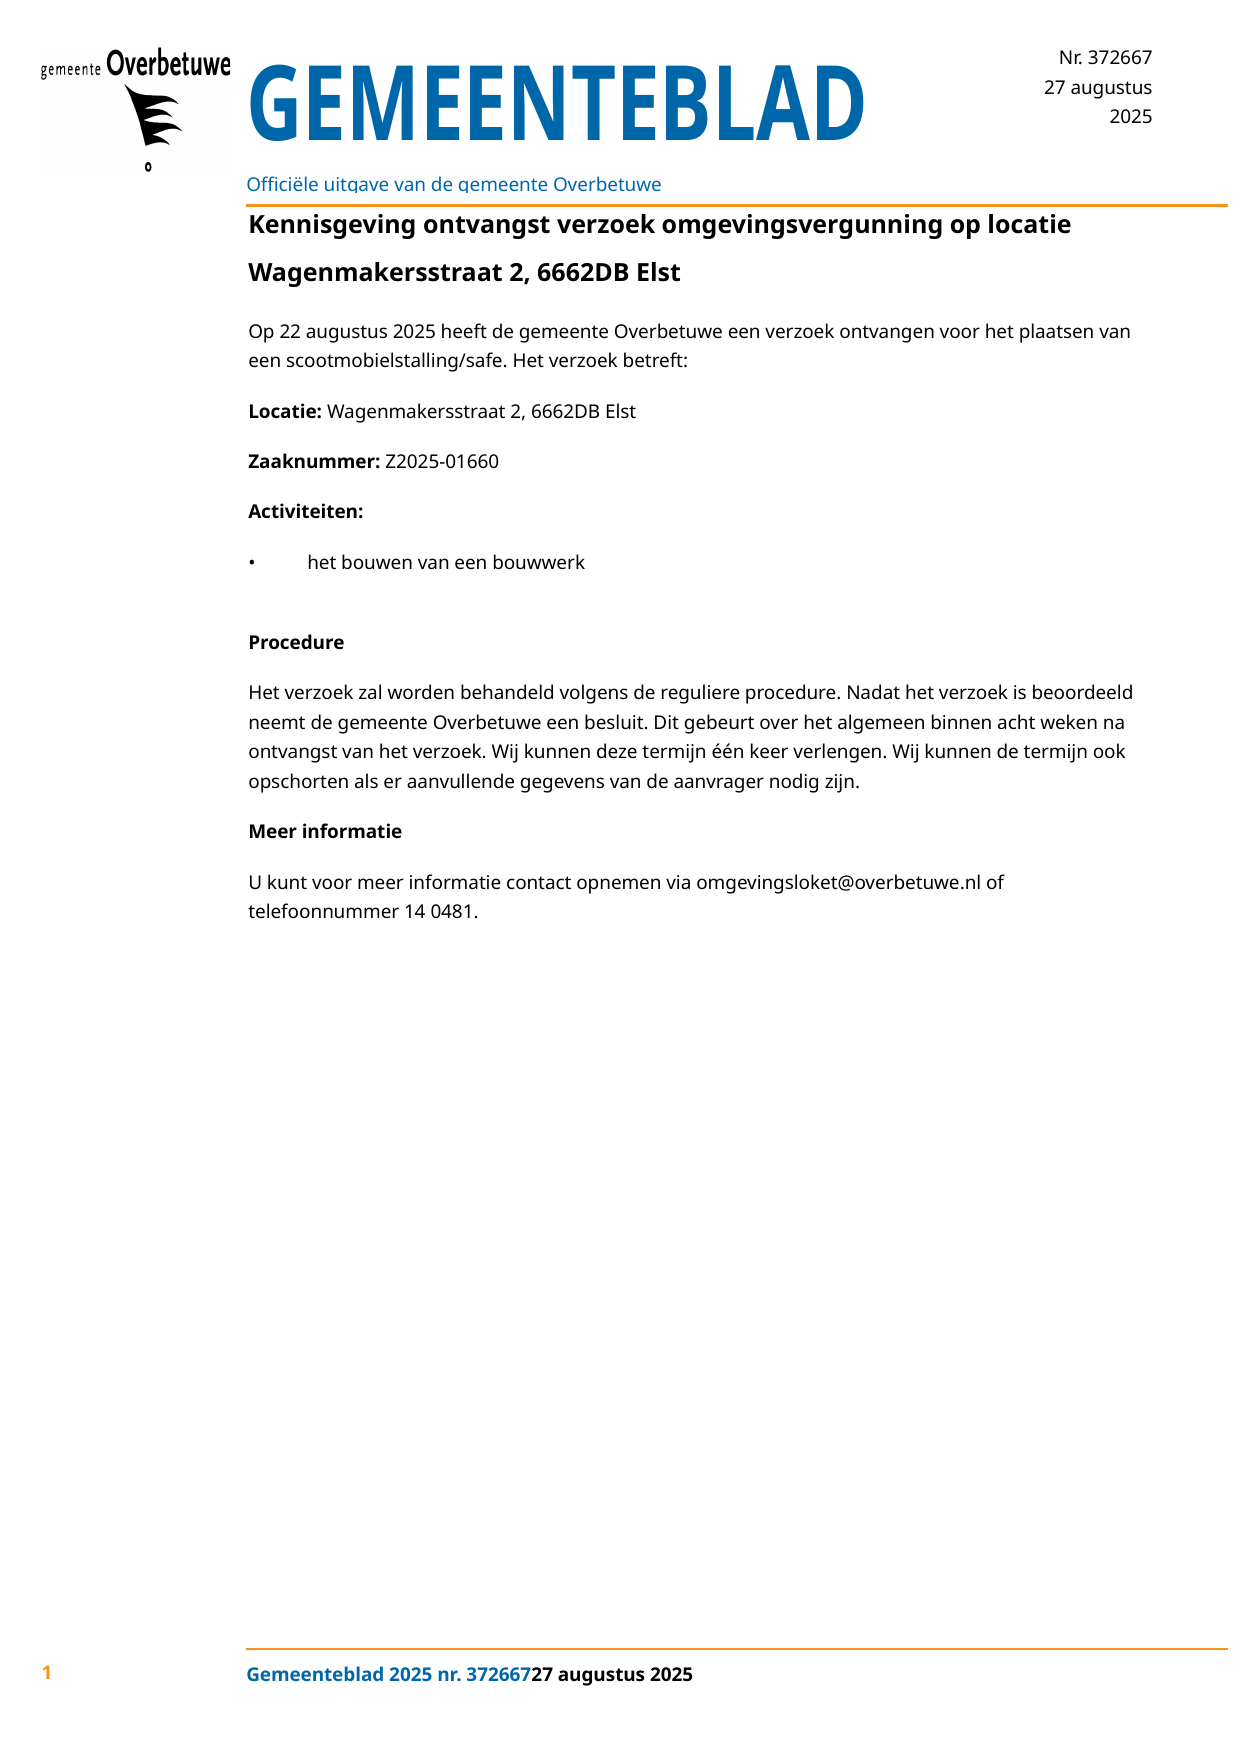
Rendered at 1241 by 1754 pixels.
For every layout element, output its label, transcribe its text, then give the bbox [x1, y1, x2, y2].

text Op 22 augustus 2025 heeft de gemeente Overbetuwe een verzoek ontvangen voor het plaatsen van een scootmobielstalling/safe. Het verzoek betreft: [248, 318, 1152, 373]
text Activiteiten: [248, 499, 1152, 524]
text Zaaknummer: Z2025-01660 [248, 448, 1152, 474]
text Kennisgeving ontvangst verzoek omgevingsvergunning op locatie Wagenmakersstraat 2, 6662DB Elst [248, 207, 1152, 288]
text U kunt voor meer informatie contact opnemen via omgevingsloket@overbetuwe.nl of telefoonnummer 14 0481. [248, 869, 1152, 924]
text Locatie: Wagenmakersstraat 2, 6662DB Elst [248, 398, 1152, 424]
text Meer informatie [248, 819, 1152, 844]
text Procedure [248, 629, 1152, 655]
picture [41, 47, 231, 172]
list het bouwen van een bouwwerk [248, 549, 1152, 575]
text Het verzoek zal worden behandeld volgens de reguliere procedure. Nadat het verzoek is beoordeeld neemt de gemeente Overbetuwe een besluit. Dit gebeurt over het algemeen binnen acht weken na ontvangst van het verzoek. Wij kunnen deze termijn één keer verlengen. Wij kunnen de termijn ook opschorten als er aanvullende gegevens van de aanvrager nodig zijn. [248, 679, 1152, 794]
